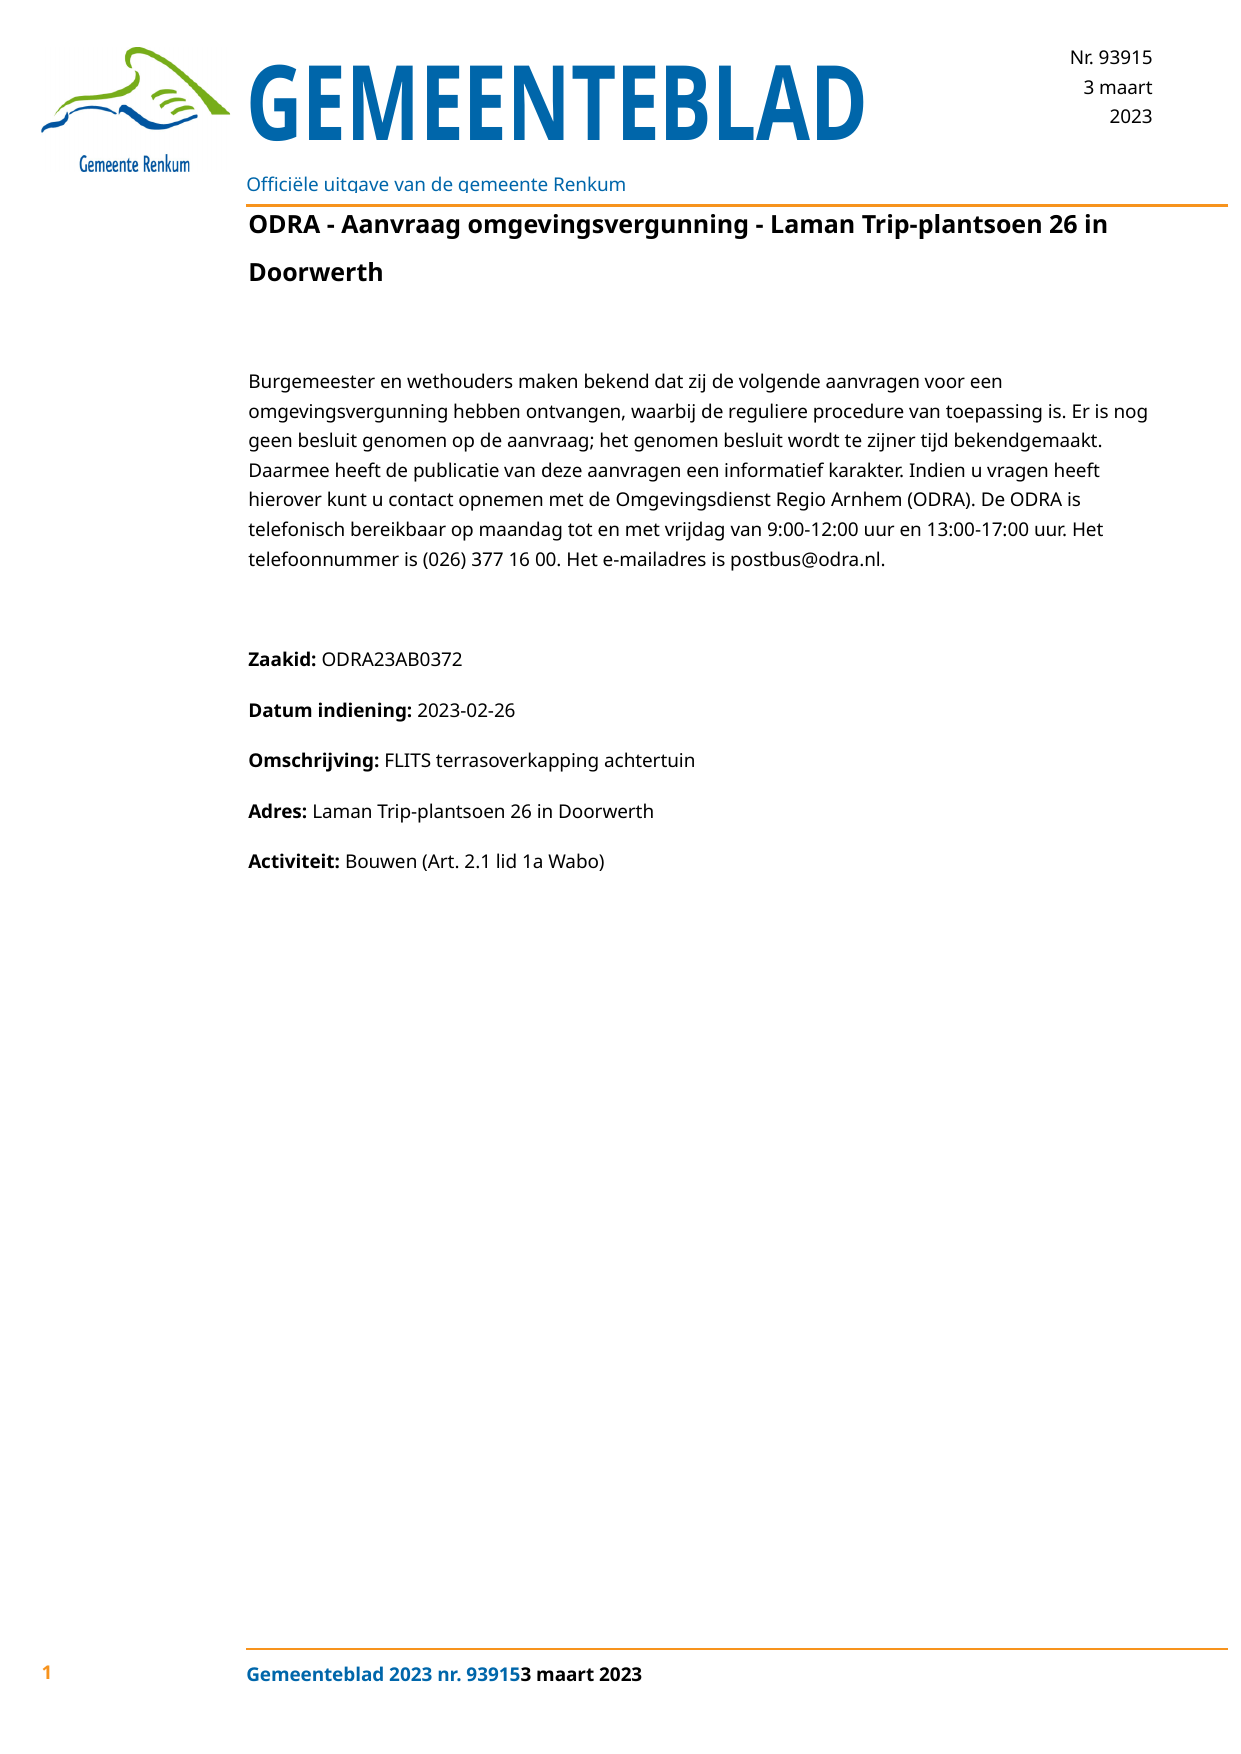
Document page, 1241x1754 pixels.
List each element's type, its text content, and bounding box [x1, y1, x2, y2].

picture [41, 47, 231, 172]
text Datum indiening: 2023-02-26 [248, 697, 1152, 723]
text Adres: Laman Trip-plantsoen 26 in Doorwerth [248, 798, 1152, 824]
text ODRA - Aanvraag omgevingsvergunning - Laman Trip-plantsoen 26 in Doorwerth [248, 207, 1152, 288]
text Burgemeester en wethouders maken bekend dat zij de volgende aanvragen voor een omgevingsvergunning hebben ontvangen, waarbij de reguliere procedure van toepassing is. Er is nog geen besluit genomen op de aanvraag; het genomen besluit wordt te zijner tijd bekendgemaakt. Daarmee heeft de publicatie van deze aanvragen een informatief karakter. Indien u vragen heeft hierover kunt u contact opnemen met de Omgevingsdienst Regio Arnhem (ODRA). De ODRA is telefonisch bereikbaar op maandag tot en met vrijdag van 9:00-12:00 uur en 13:00-17:00 uur. Het telefoonnummer is (026) 377 16 00. Het e-mailadres is postbus@odra.nl. [248, 368, 1152, 572]
text Activiteit: Bouwen (Art. 2.1 lid 1a Wabo) [248, 848, 1152, 874]
text Zaakid: ODRA23AB0372 [248, 647, 1152, 672]
text Omschrijving: FLITS terrasoverkapping achtertuin [248, 747, 1152, 773]
